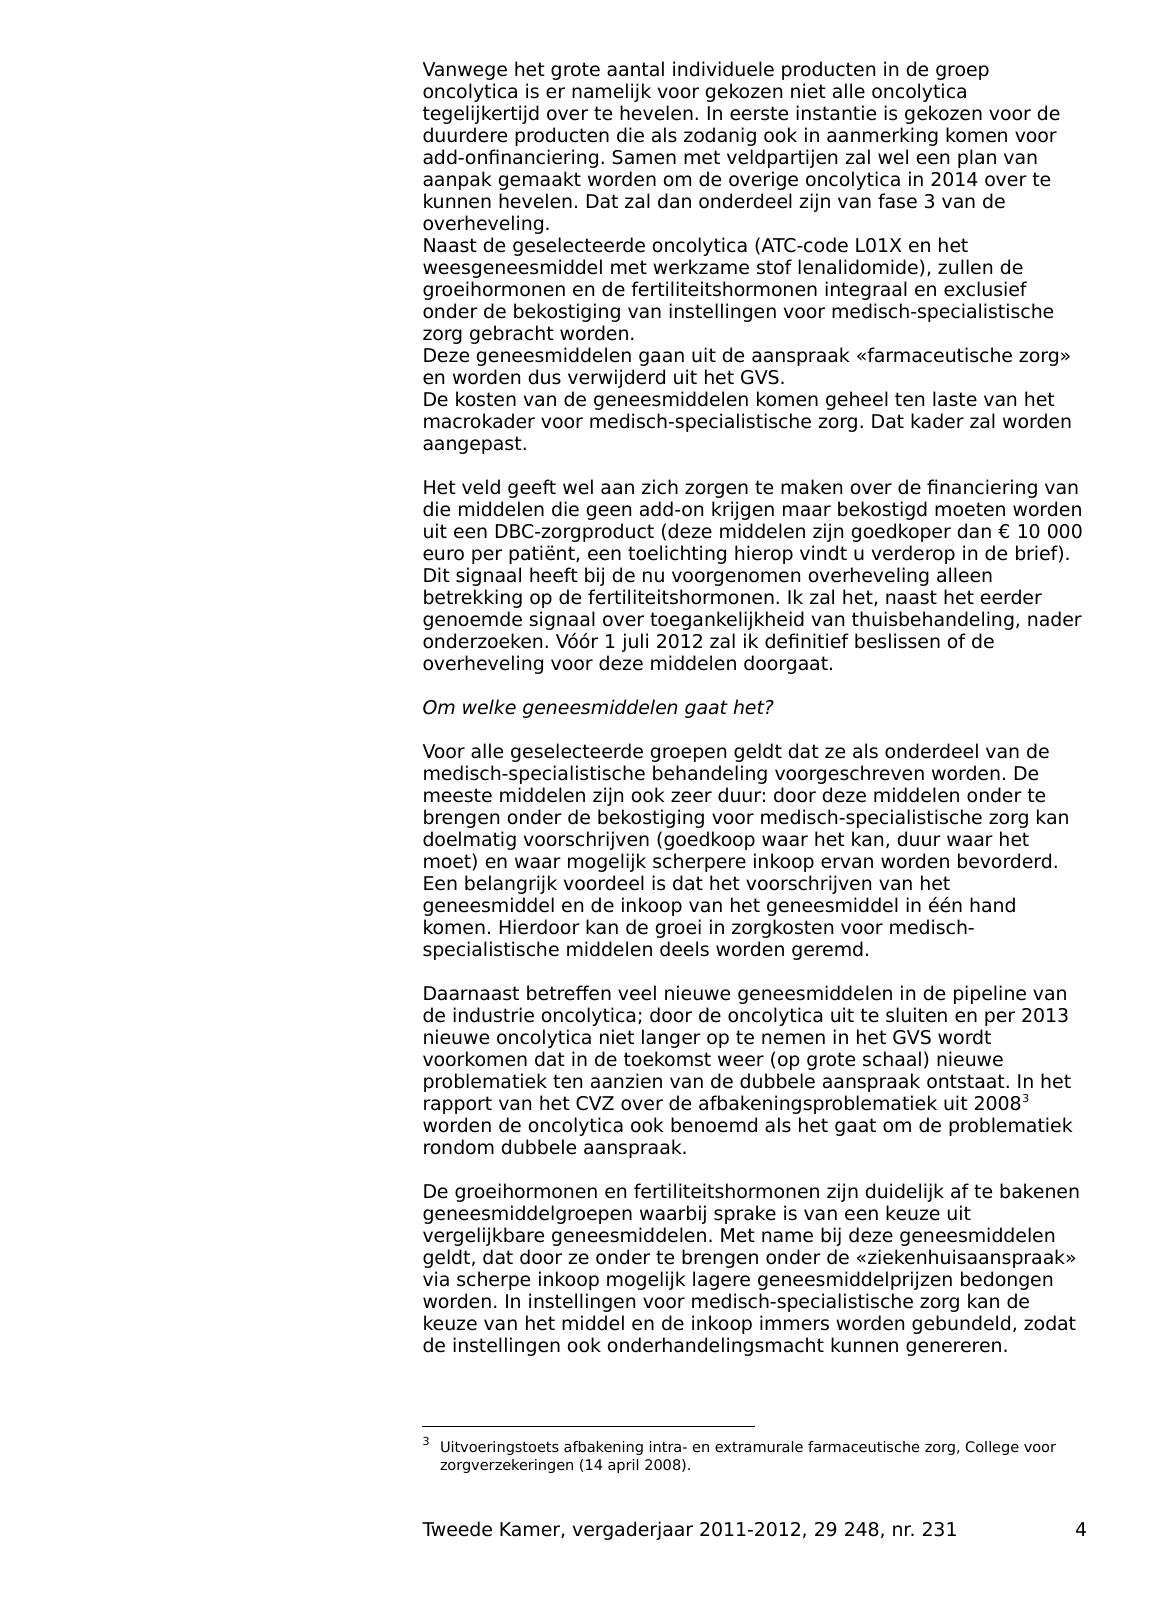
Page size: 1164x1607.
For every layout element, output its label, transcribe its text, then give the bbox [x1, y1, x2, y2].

text Naast de geselecteerde oncolytica (ATC-code L01X en het weesgeneesmiddel met werkzame stof lenalidomide), zullen de groeihormonen en de fertiliteitshormonen integraal en exclusief onder de bekostiging van instellingen voor medisch-specialistische zorg gebracht worden. [422, 235, 1087, 345]
text Voor alle geselecteerde groepen geldt dat ze als onderdeel van de medisch-specialistische behandeling voorgeschreven worden. De meeste middelen zijn ook zeer duur: door deze middelen onder te brengen onder de bekostiging voor medisch-specialistische zorg kan doelmatig voorschrijven (goedkoop waar het kan, duur waar het moet) en waar mogelijk scherpere inkoop ervan worden bevorderd. Een belangrijk voordeel is dat het voorschrijven van het geneesmiddel en de inkoop van het geneesmiddel in één hand komen. Hierdoor kan de groei in zorgkosten voor medisch-specialistische middelen deels worden geremd. [422, 741, 1087, 961]
text Uitvoeringstoets afbakening intra- en extramurale farmaceutische zorg, College voor zorgverzekeringen (14 april 2008). [422, 1435, 1087, 1474]
text Vanwege het grote aantal individuele producten in de groep oncolytica is er namelijk voor gekozen niet alle oncolytica tegelijkertijd over te hevelen. In eerste instantie is gekozen voor de duurdere producten die als zodanig ook in aanmerking komen voor add-onfinanciering. Samen met veldpartijen zal wel een plan van aanpak gemaakt worden om de overige oncolytica in 2014 over te kunnen hevelen. Dat zal dan onderdeel zijn van fase 3 van de overheveling. [422, 59, 1087, 235]
text Daarnaast betreffen veel nieuwe geneesmiddelen in de pipeline van de industrie oncolytica; door de oncolytica uit te sluiten en per 2013 nieuwe oncolytica niet langer op te nemen in het GVS wordt voorkomen dat in de toekomst weer (op grote schaal) nieuwe problematiek ten aanzien van de dubbele aanspraak ontstaat. In het rapport van het CVZ over de afbakeningsproblematiek uit 2008 worden de oncolytica ook benoemd als het gaat om de problematiek rondom dubbele aanspraak. [422, 983, 1087, 1159]
text Deze geneesmiddelen gaan uit de aanspraak «farmaceutische zorg» en worden dus verwijderd uit het GVS. [422, 345, 1087, 389]
text De kosten van de geneesmiddelen komen geheel ten laste van het macrokader voor medisch-specialistische zorg. Dat kader zal worden aangepast. [422, 389, 1087, 455]
text De groeihormonen en fertiliteitshormonen zijn duidelijk af te bakenen geneesmiddelgroepen waarbij sprake is van een keuze uit vergelijkbare geneesmiddelen. Met name bij deze geneesmiddelen geldt, dat door ze onder te brengen onder de «ziekenhuisaanspraak» via scherpe inkoop mogelijk lagere geneesmiddelprijzen bedongen worden. In instellingen voor medisch-specialistische zorg kan de keuze van het middel en de inkoop immers worden gebundeld, zodat de instellingen ook onderhandelingsmacht kunnen genereren. [422, 1181, 1087, 1357]
subtitle Om welke geneesmiddelen gaat het? [422, 697, 1087, 719]
text Het veld geeft wel aan zich zorgen te maken over de financiering van die middelen die geen add-on krijgen maar bekostigd moeten worden uit een DBC-zorgproduct (deze middelen zijn goedkoper dan € 10 000 euro per patiënt, een toelichting hierop vindt u verderop in de brief). Dit signaal heeft bij de nu voorgenomen overheveling alleen betrekking op de fertiliteitshormonen. Ik zal het, naast het eerder genoemde signaal over toegankelijkheid van thuisbehandeling, nader onderzoeken. Vóór 1 juli 2012 zal ik definitief beslissen of de overheveling voor deze middelen doorgaat. [422, 477, 1087, 675]
